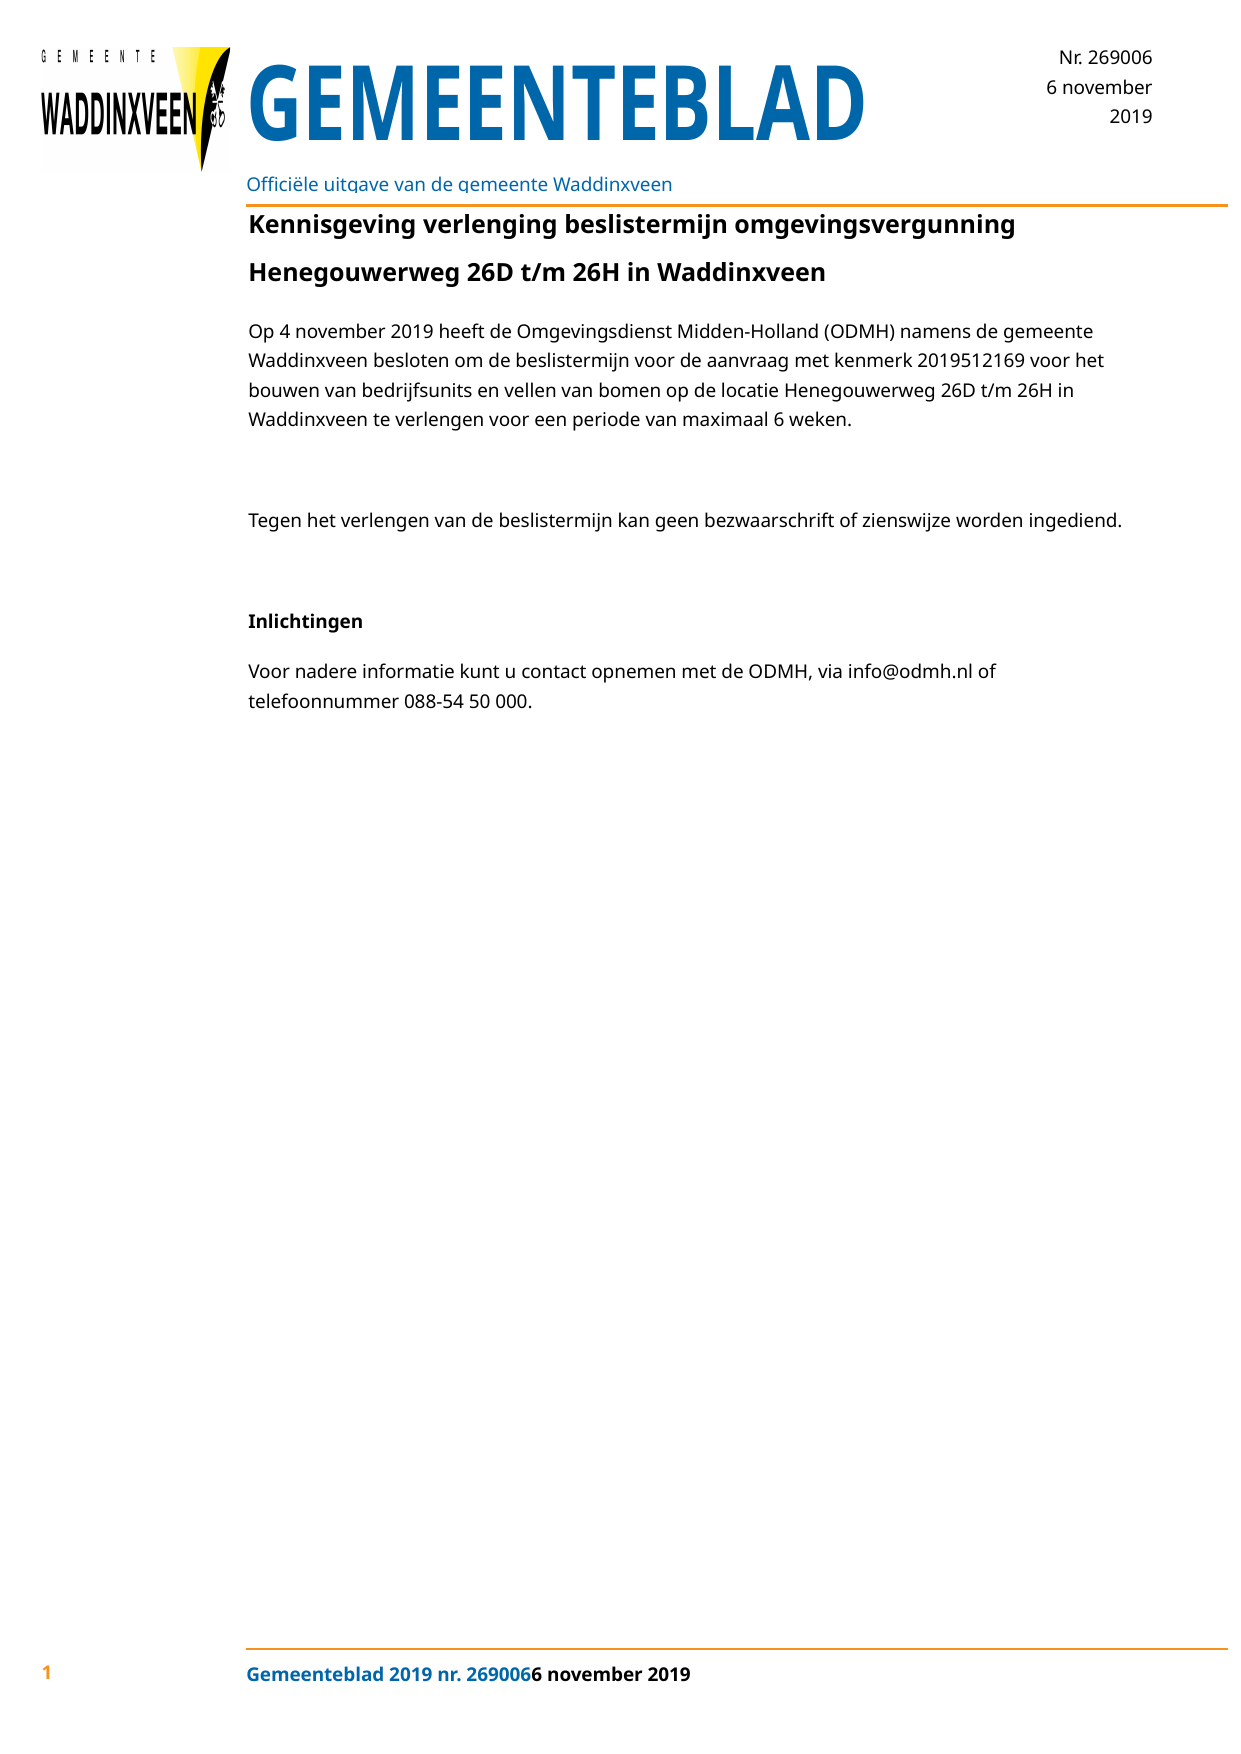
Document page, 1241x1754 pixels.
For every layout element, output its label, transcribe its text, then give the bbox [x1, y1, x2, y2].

text Op 4 november 2019 heeft de Omgevingsdienst Midden-Holland (ODMH) namens de gemeente Waddinxveen besloten om de beslistermijn voor de aanvraag met kenmerk 2019512169 voor het bouwen van bedrijfsunits en vellen van bomen op de locatie Henegouwerweg 26D t/m 26H in Waddinxveen te verlengen voor een periode van maximaal 6 weken. [248, 318, 1152, 432]
picture [41, 47, 231, 172]
text Kennisgeving verlenging beslistermijn omgevingsvergunning Henegouwerweg 26D t/m 26H in Waddinxveen [248, 207, 1152, 288]
text Inlichtingen [248, 608, 1152, 634]
text Voor nadere informatie kunt u contact opnemen met de ODMH, via info@odmh.nl of telefoonnummer 088-54 50 000. [248, 659, 1152, 714]
text Tegen het verlengen van de beslistermijn kan geen bezwaarschrift of zienswijze worden ingediend. [248, 507, 1152, 533]
